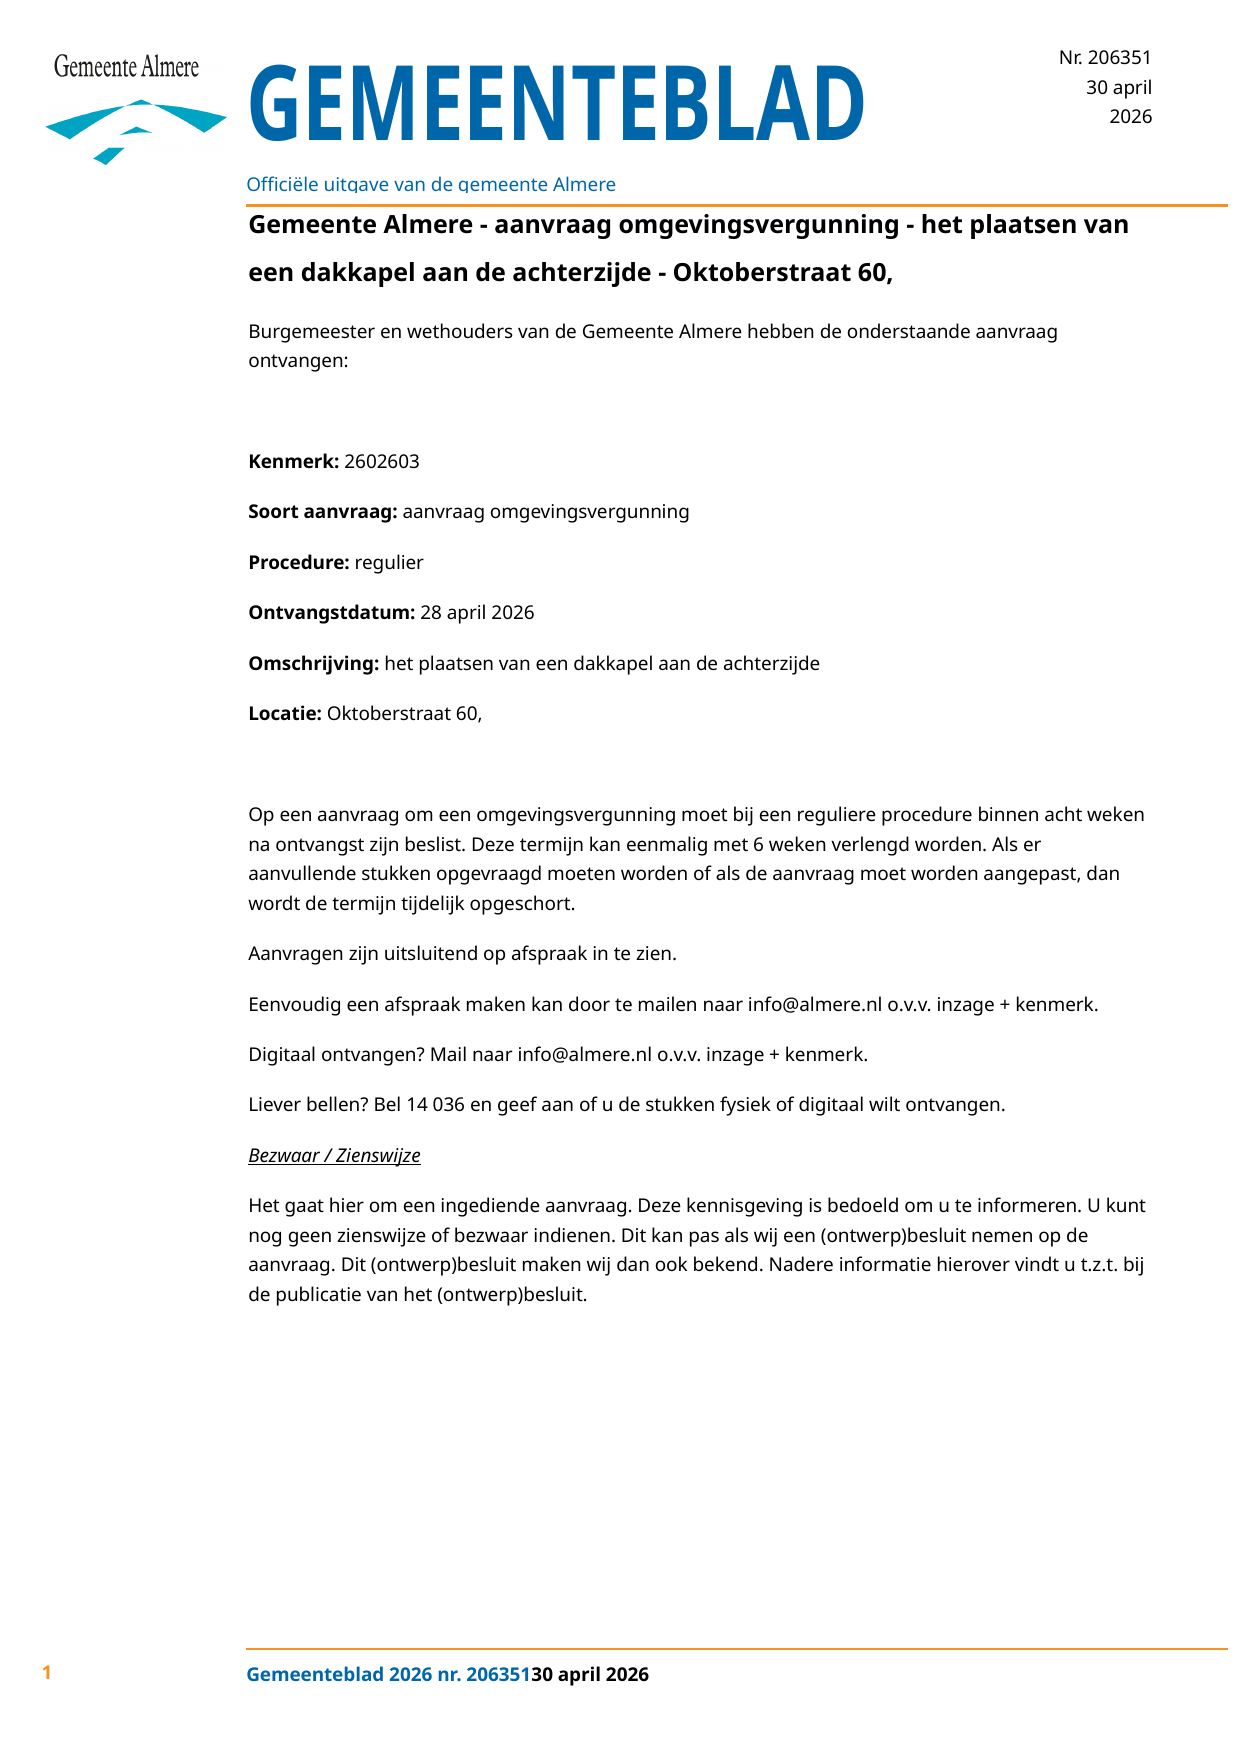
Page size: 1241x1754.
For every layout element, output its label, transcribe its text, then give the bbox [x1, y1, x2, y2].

text Kenmerk: 2602603 [248, 448, 1152, 474]
text Digitaal ontvangen? Mail naar info@almere.nl o.v.v. inzage + kenmerk. [248, 1041, 1152, 1067]
text Burgemeester en wethouders van de Gemeente Almere hebben de onderstaande aanvraag ontvangen: [248, 318, 1152, 373]
picture [41, 47, 231, 172]
text Soort aanvraag: aanvraag omgevingsvergunning [248, 499, 1152, 524]
text Aanvragen zijn uitsluitend op afspraak in te zien. [248, 940, 1152, 966]
text Bezwaar / Zienswijze [248, 1142, 1152, 1168]
text Locatie: Oktoberstraat 60, [248, 700, 1152, 726]
text Gemeente Almere - aanvraag omgevingsvergunning - het plaatsen van een dakkapel aan de achterzijde - Oktoberstraat 60, [248, 207, 1152, 288]
text Eenvoudig een afspraak maken kan door te mailen naar info@almere.nl o.v.v. inzage + kenmerk. [248, 991, 1152, 1017]
text Procedure: regulier [248, 549, 1152, 575]
text Ontvangstdatum: 28 april 2026 [248, 599, 1152, 625]
text Op een aanvraag om een omgevingsvergunning moet bij een reguliere procedure binnen acht weken na ontvangst zijn beslist. Deze termijn kan eenmalig met 6 weken verlengd worden. Als er aanvullende stukken opgevraagd moeten worden of als de aanvraag moet worden aangepast, dan wordt de termijn tijdelijk opgeschort. [248, 801, 1152, 916]
text Liever bellen? Bel 14 036 en geef aan of u de stukken fysiek of digitaal wilt ontvangen. [248, 1092, 1152, 1117]
text Omschrijving: het plaatsen van een dakkapel aan de achterzijde [248, 650, 1152, 676]
text Het gaat hier om een ingediende aanvraag. Deze kennisgeving is bedoeld om u te informeren. U kunt nog geen zienswijze of bezwaar indienen. Dit kan pas als wij een (ontwerp)besluit nemen op de aanvraag. Dit (ontwerp)besluit maken wij dan ook bekend. Nadere informatie hierover vindt u t.z.t. bij de publicatie van het (ontwerp)besluit. [248, 1192, 1152, 1307]
